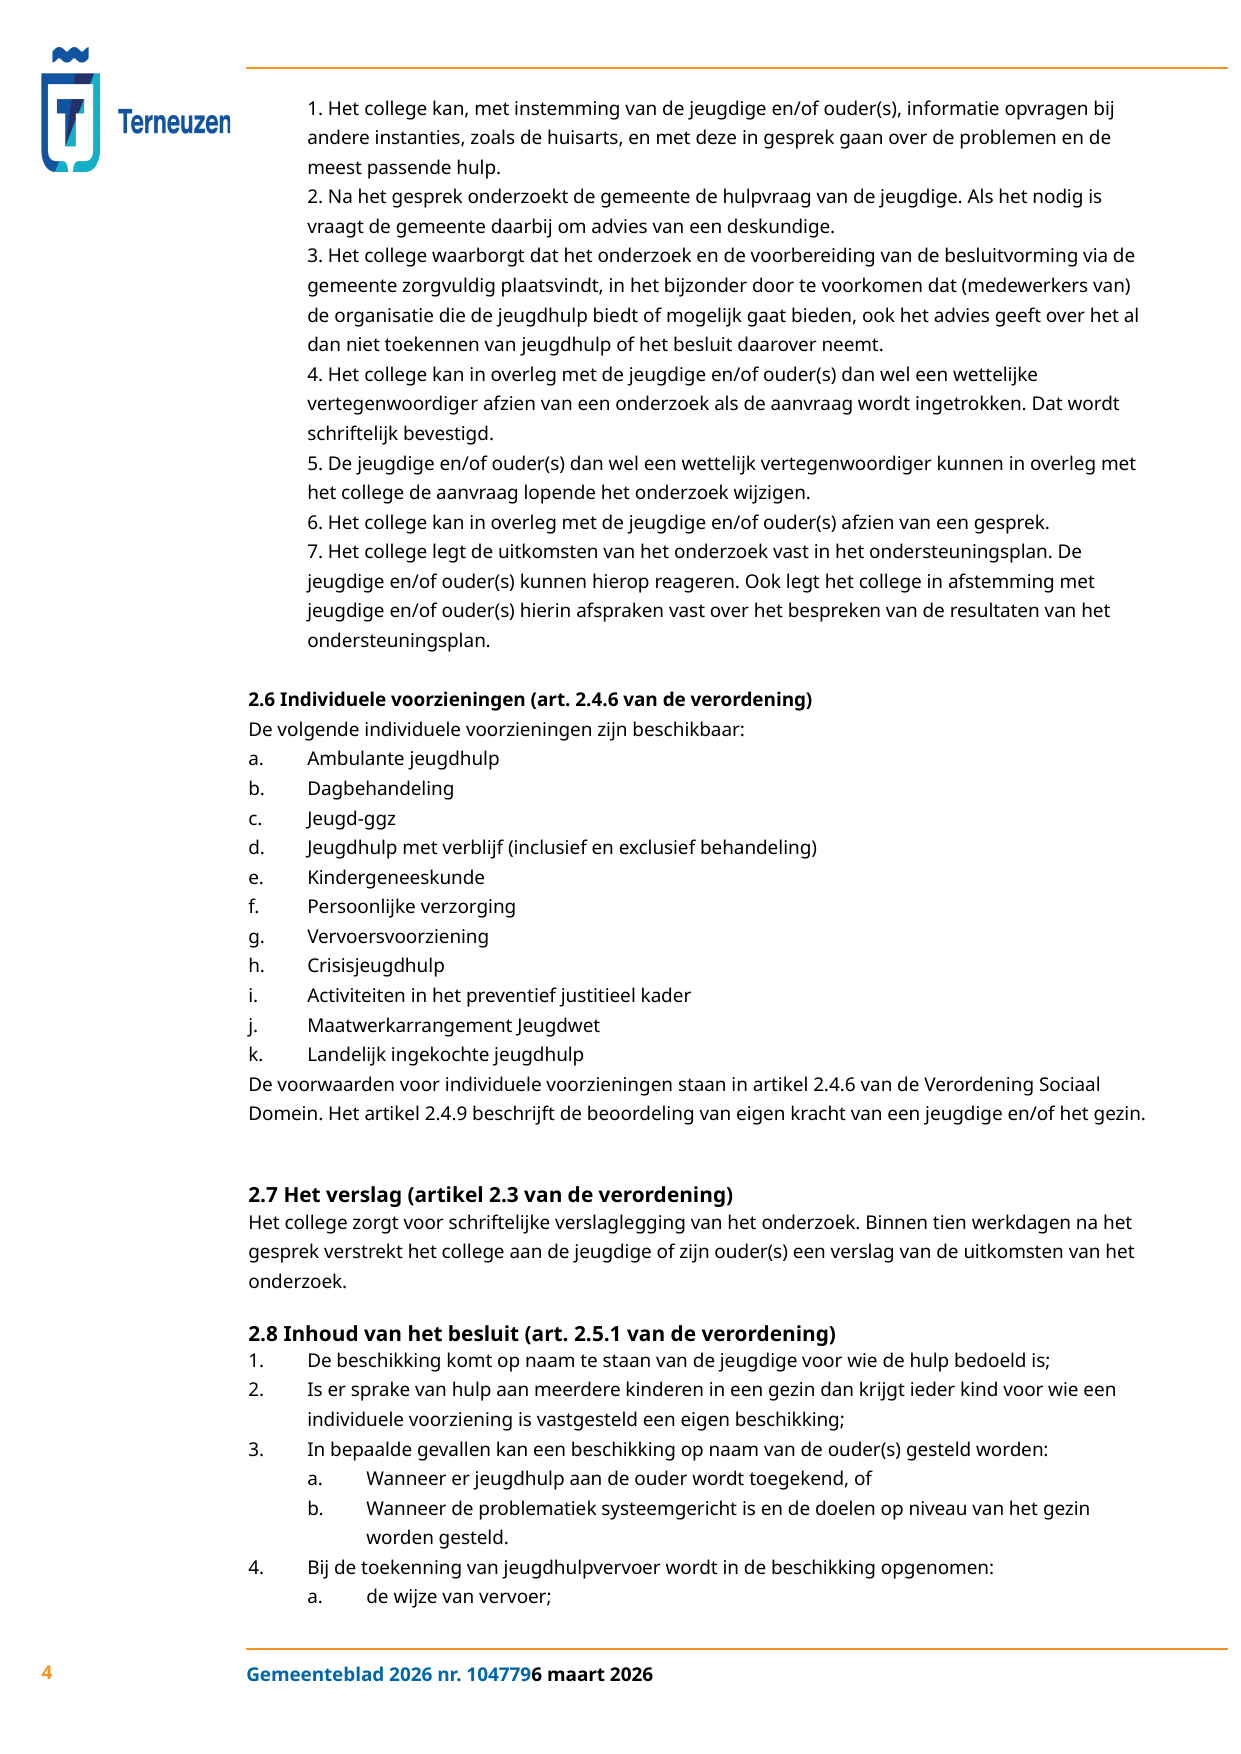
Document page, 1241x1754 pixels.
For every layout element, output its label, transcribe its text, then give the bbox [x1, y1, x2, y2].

list Kindergeneeskunde [248, 864, 1152, 890]
list Dagbehandeling [248, 775, 1152, 801]
text De volgende individuele voorzieningen zijn beschikbaar: [248, 716, 1152, 742]
list de wijze van vervoer; [307, 1584, 1152, 1609]
list Ambulante jeugdhulp [248, 746, 1152, 771]
list 4. Het college kan in overleg met de jeugdige en/of ouder(s) dan wel een wettelijke vertegenwoordiger afzien van een onderzoek als de aanvraag wordt ingetrokken. Dat wordt schriftelijk bevestigd. [248, 361, 1152, 446]
list 3. Het college waarborgt dat het onderzoek en de voorbereiding van de besluitvorming via de gemeente zorgvuldig plaatsvindt, in het bijzonder door te voorkomen dat (medewerkers van) de organisatie die de jeugdhulp biedt of mogelijk gaat bieden, ook het advies geeft over het al dan niet toekennen van jeugdhulp of het besluit daarover neemt. [248, 243, 1152, 357]
list Wanneer de problematiek systeemgericht is en de doelen op niveau van het gezin worden gesteld. [307, 1495, 1152, 1550]
text 2.6 Individuele voorzieningen (art. 2.4.6 van de verordening) [248, 686, 1152, 712]
list Jeugdhulp met verblijf (inclusief en exclusief behandeling) [248, 834, 1152, 860]
list Maatwerkarrangement Jeugdwet [248, 1012, 1152, 1038]
list De beschikking komt op naam te staan van de jeugdige voor wie de hulp bedoeld is; [248, 1347, 1152, 1373]
text De voorwaarden voor individuele voorzieningen staan in artikel 2.4.6 van de Verordening Sociaal Domein. Het artikel 2.4.9 beschrijft de beoordeling van eigen kracht van een jeugdige en/of het gezin. [248, 1071, 1152, 1126]
list Bij de toekenning van jeugdhulpvervoer wordt in de beschikking opgenomen: [248, 1554, 1152, 1580]
list 7. Het college legt de uitkomsten van het onderzoek vast in het ondersteuningsplan. De jeugdige en/of ouder(s) kunnen hierop reageren. Ook legt het college in afstemming met jeugdige en/of ouder(s) hierin afspraken vast over het bespreken van de resultaten van het ondersteuningsplan. [248, 538, 1152, 653]
list Is er sprake van hulp aan meerdere kinderen in een gezin dan krijgt ieder kind voor wie een individuele voorziening is vastgesteld een eigen beschikking; [248, 1377, 1152, 1432]
list Jeugd-ggz [248, 805, 1152, 831]
list Wanneer er jeugdhulp aan de ouder wordt toegekend, of [307, 1465, 1152, 1491]
text Het college zorgt voor schriftelijke verslaglegging van het onderzoek. Binnen tien werkdagen na het gesprek verstrekt het college aan de jeugdige of zijn ouder(s) een verslag van de uitkomsten van het onderzoek. [248, 1209, 1152, 1294]
list Crisisjeugdhulp [248, 953, 1152, 978]
list Activiteiten in het preventief justitieel kader [248, 982, 1152, 1008]
text 2.8 Inhoud van het besluit (art. 2.5.1 van de verordening) [248, 1319, 1152, 1347]
list 6. Het college kan in overleg met de jeugdige en/of ouder(s) afzien van een gesprek. [248, 509, 1152, 535]
list 2. Na het gesprek onderzoekt de gemeente de hulpvraag van de jeugdige. Als het nodig is vraagt de gemeente daarbij om advies van een deskundige. [248, 183, 1152, 239]
list 1. Het college kan, met instemming van de jeugdige en/of ouder(s), informatie opvragen bij andere instanties, zoals de huisarts, en met deze in gesprek gaan over de problemen en de meest passende hulp. [248, 95, 1152, 180]
picture [41, 47, 231, 172]
text 2.7 Het verslag (artikel 2.3 van de verordening) [248, 1181, 1152, 1209]
list Landelijk ingekochte jeugdhulp [248, 1041, 1152, 1067]
list Persoonlijke verzorging [248, 893, 1152, 919]
list Vervoersvoorziening [248, 923, 1152, 949]
list In bepaalde gevallen kan een beschikking op naam van de ouder(s) gesteld worden: [248, 1436, 1152, 1462]
list 5. De jeugdige en/of ouder(s) dan wel een wettelijk vertegenwoordiger kunnen in overleg met het college de aanvraag lopende het onderzoek wijzigen. [248, 450, 1152, 505]
